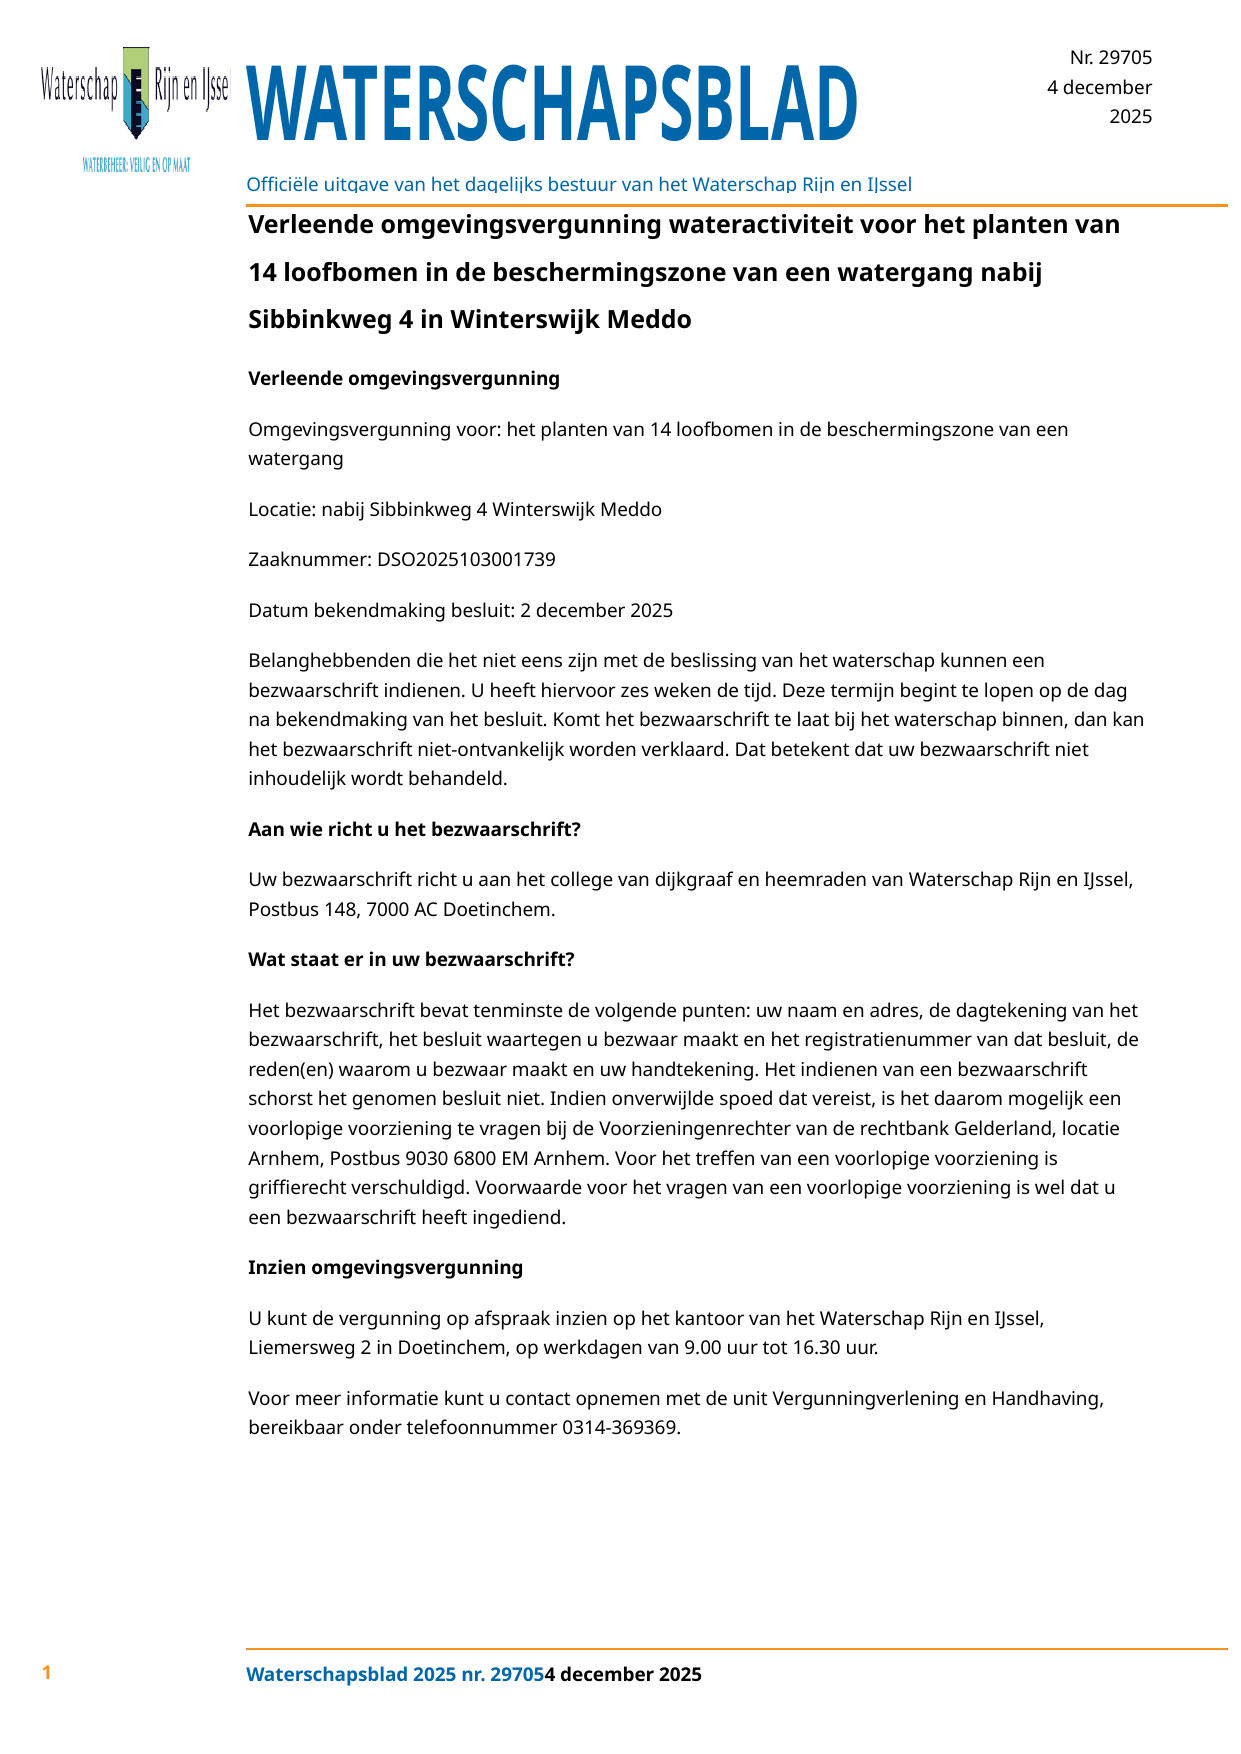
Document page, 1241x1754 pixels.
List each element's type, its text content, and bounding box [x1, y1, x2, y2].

text Wat staat er in uw bezwaarschrift? [248, 946, 1152, 972]
text Belanghebbenden die het niet eens zijn met de beslissing van het waterschap kunnen een bezwaarschrift indienen. U heeft hiervoor zes weken de tijd. Deze termijn begint te lopen op de dag na bekendmaking van het besluit. Komt het bezwaarschrift te laat bij het waterschap binnen, dan kan het bezwaarschrift niet-ontvankelijk worden verklaard. Dat betekent dat uw bezwaarschrift niet inhoudelijk wordt behandeld. [248, 647, 1152, 791]
text Aan wie richt u het bezwaarschrift? [248, 816, 1152, 842]
text Inzien omgevingsvergunning [248, 1254, 1152, 1280]
text Zaaknummer: DSO2025103001739 [248, 546, 1152, 572]
text Verleende omgevingsvergunning [248, 366, 1152, 391]
text Verleende omgevingsvergunning wateractiviteit voor het planten van 14 loofbomen in de beschermingszone van een watergang nabij Sibbinkweg 4 in Winterswijk Meddo [248, 207, 1152, 336]
text U kunt de vergunning op afspraak inzien op het kantoor van het Waterschap Rijn en IJssel, Liemersweg 2 in Doetinchem, op werkdagen van 9.00 uur tot 16.30 uur. [248, 1305, 1152, 1360]
text Voor meer informatie kunt u contact opnemen met de unit Vergunningverlening en Handhaving, bereikbaar onder telefoonnummer 0314-369369. [248, 1385, 1152, 1440]
text Omgevingsvergunning voor: het planten van 14 loofbomen in de beschermingszone van een watergang [248, 416, 1152, 471]
text Datum bekendmaking besluit: 2 december 2025 [248, 597, 1152, 622]
text Uw bezwaarschrift richt u aan het college van dijkgraaf en heemraden van Waterschap Rijn en IJssel, Postbus 148, 7000 AC Doetinchem. [248, 866, 1152, 922]
text Locatie: nabij Sibbinkweg 4 Winterswijk Meddo [248, 496, 1152, 522]
text Het bezwaarschrift bevat tenminste de volgende punten: uw naam en adres, de dagtekening van het bezwaarschrift, het besluit waartegen u bezwaar maakt en het registratienummer van dat besluit, de reden(en) waarom u bezwaar maakt en uw handtekening. Het indienen van een bezwaarschrift schorst het genomen besluit niet. Indien onverwijlde spoed dat vereist, is het daarom mogelijk een voorlopige voorziening te vragen bij de Voorzieningenrechter van de rechtbank Gelderland, locatie Arnhem, Postbus 9030 6800 EM Arnhem. Voor het treffen van een voorlopige voorziening is griffierecht verschuldigd. Voorwaarde voor het vragen van een voorlopige voorziening is wel dat u een bezwaarschrift heeft ingediend. [248, 997, 1152, 1229]
picture [41, 47, 231, 172]
